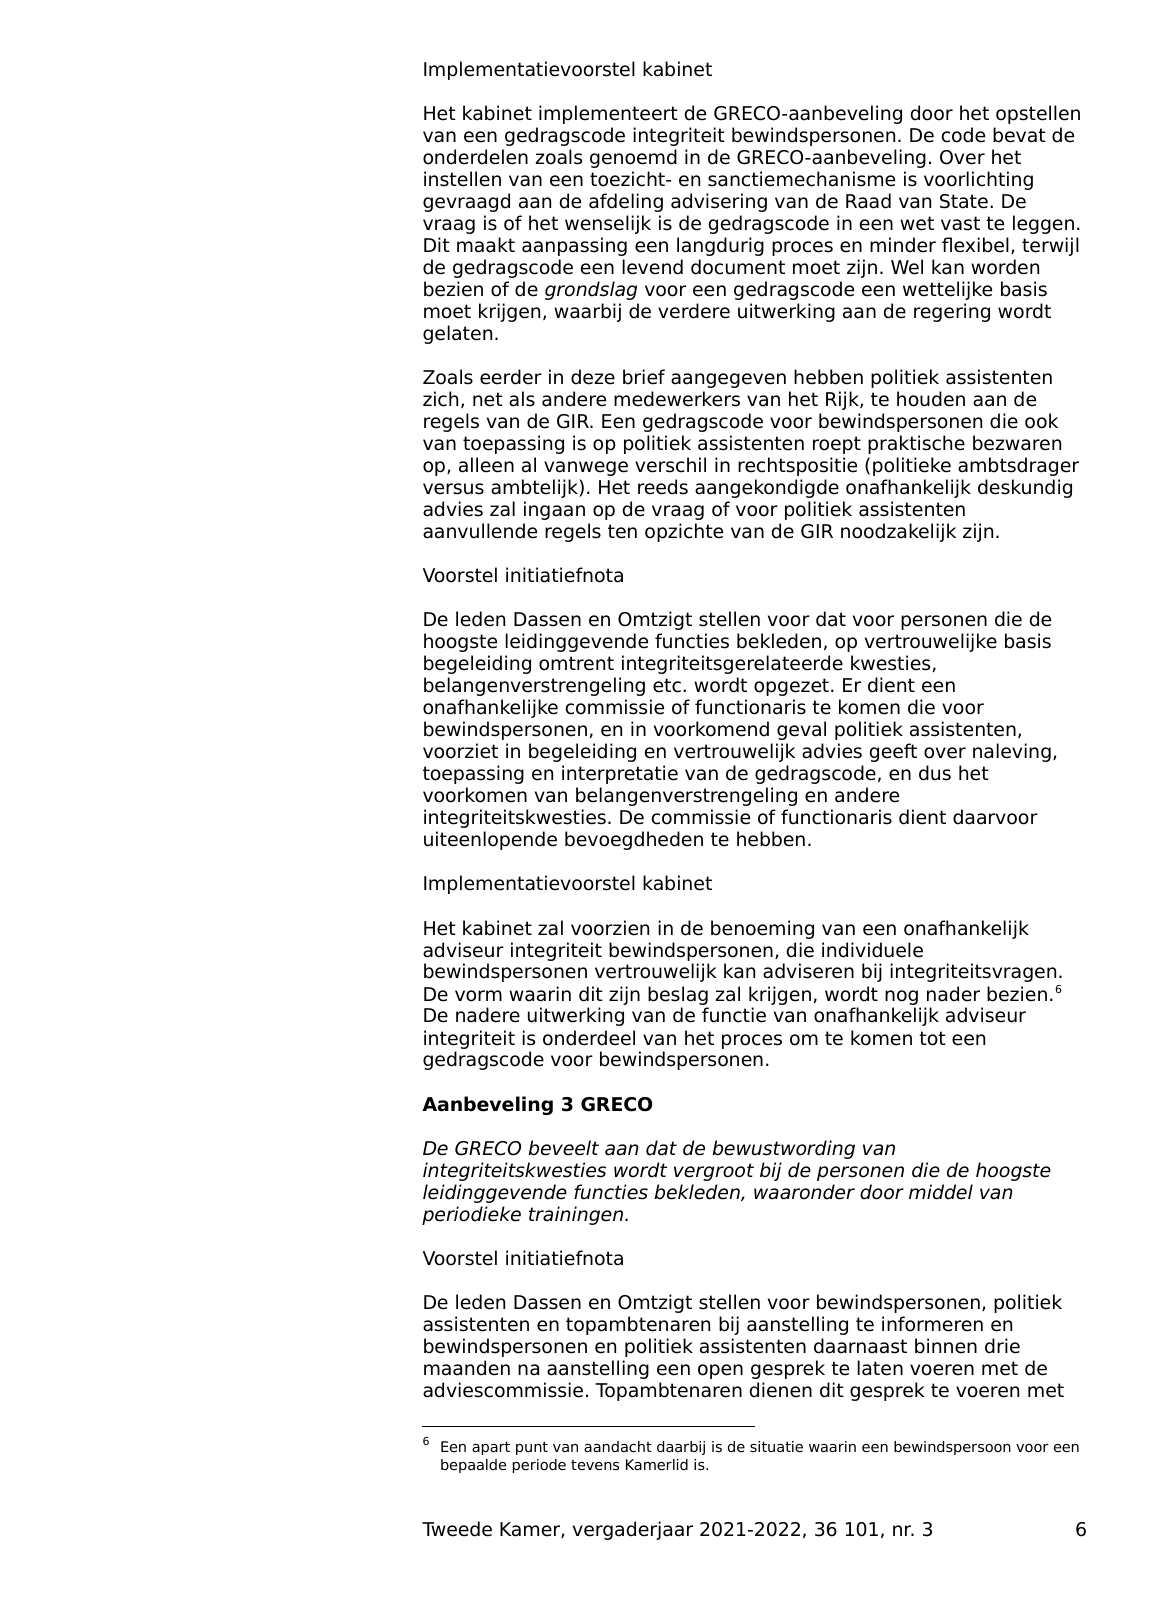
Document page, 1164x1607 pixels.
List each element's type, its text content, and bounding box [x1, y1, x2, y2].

text Het kabinet implementeert de GRECO-aanbeveling door het opstellen van een gedragscode integriteit bewindspersonen. De code bevat de onderdelen zoals genoemd in de GRECO-aanbeveling. Over het instellen van een toezicht- en sanctiemechanisme is voorlichting gevraagd aan de afdeling advisering van de Raad van State. De vraag is of het wenselijk is de gedragscode in een wet vast te leggen. Dit maakt aanpassing een langdurig proces en minder flexibel, terwijl de gedragscode een levend document moet zijn. Wel kan worden bezien of de grondslag voor een gedragscode een wettelijke basis moet krijgen, waarbij de verdere uitwerking aan de regering wordt gelaten. [422, 103, 1087, 345]
text Implementatievoorstel kabinet [422, 59, 1087, 81]
text Voorstel initiatiefnota [422, 1248, 1087, 1270]
subtitle Aanbeveling 3 GRECO [422, 1093, 1087, 1116]
text Voorstel initiatiefnota [422, 565, 1087, 587]
text Een apart punt van aandacht daarbij is de situatie waarin een bewindspersoon voor een bepaalde periode tevens Kamerlid is. [422, 1435, 1087, 1474]
text De GRECO beveelt aan dat de bewustwording van integriteitskwesties wordt vergroot bij de personen die de hoogste leidinggevende functies bekleden, waaronder door middel van periodieke trainingen. [422, 1138, 1087, 1226]
text Het kabinet zal voorzien in de benoeming van een onafhankelijk adviseur integriteit bewindspersonen, die individuele bewindspersonen vertrouwelijk kan adviseren bij integriteitsvragen. De vorm waarin dit zijn beslag zal krijgen, wordt nog nader bezien. De nadere uitwerking van de functie van onafhankelijk adviseur integriteit is onderdeel van het proces om te komen tot een gedragscode voor bewindspersonen. [422, 917, 1087, 1071]
text Zoals eerder in deze brief aangegeven hebben politiek assistenten zich, net als andere medewerkers van het Rijk, te houden aan de regels van de GIR. Een gedragscode voor bewindspersonen die ook van toepassing is op politiek assistenten roept praktische bezwaren op, alleen al vanwege verschil in rechtspositie (politieke ambtsdrager versus ambtelijk). Het reeds aangekondigde onafhankelijk deskundig advies zal ingaan op de vraag of voor politiek assistenten aanvullende regels ten opzichte van de GIR noodzakelijk zijn. [422, 367, 1087, 543]
text De leden Dassen en Omtzigt stellen voor dat voor personen die de hoogste leidinggevende functies bekleden, op vertrouwelijke basis begeleiding omtrent integriteitsgerelateerde kwesties, belangenverstrengeling etc. wordt opgezet. Er dient een onafhankelijke commissie of functionaris te komen die voor bewindspersonen, en in voorkomend geval politiek assistenten, voorziet in begeleiding en vertrouwelijk advies geeft over naleving, toepassing en interpretatie van de gedragscode, en dus het voorkomen van belangenverstrengeling en andere integriteitskwesties. De commissie of functionaris dient daarvoor uiteenlopende bevoegdheden te hebben. [422, 609, 1087, 851]
text De leden Dassen en Omtzigt stellen voor bewindspersonen, politiek assistenten en topambtenaren bij aanstelling te informeren en bewindspersonen en politiek assistenten daarnaast binnen drie maanden na aanstelling een open gesprek te laten voeren met de adviescommissie. Topambtenaren dienen dit gesprek te voeren met [422, 1292, 1087, 1402]
text Implementatievoorstel kabinet [422, 873, 1087, 895]
